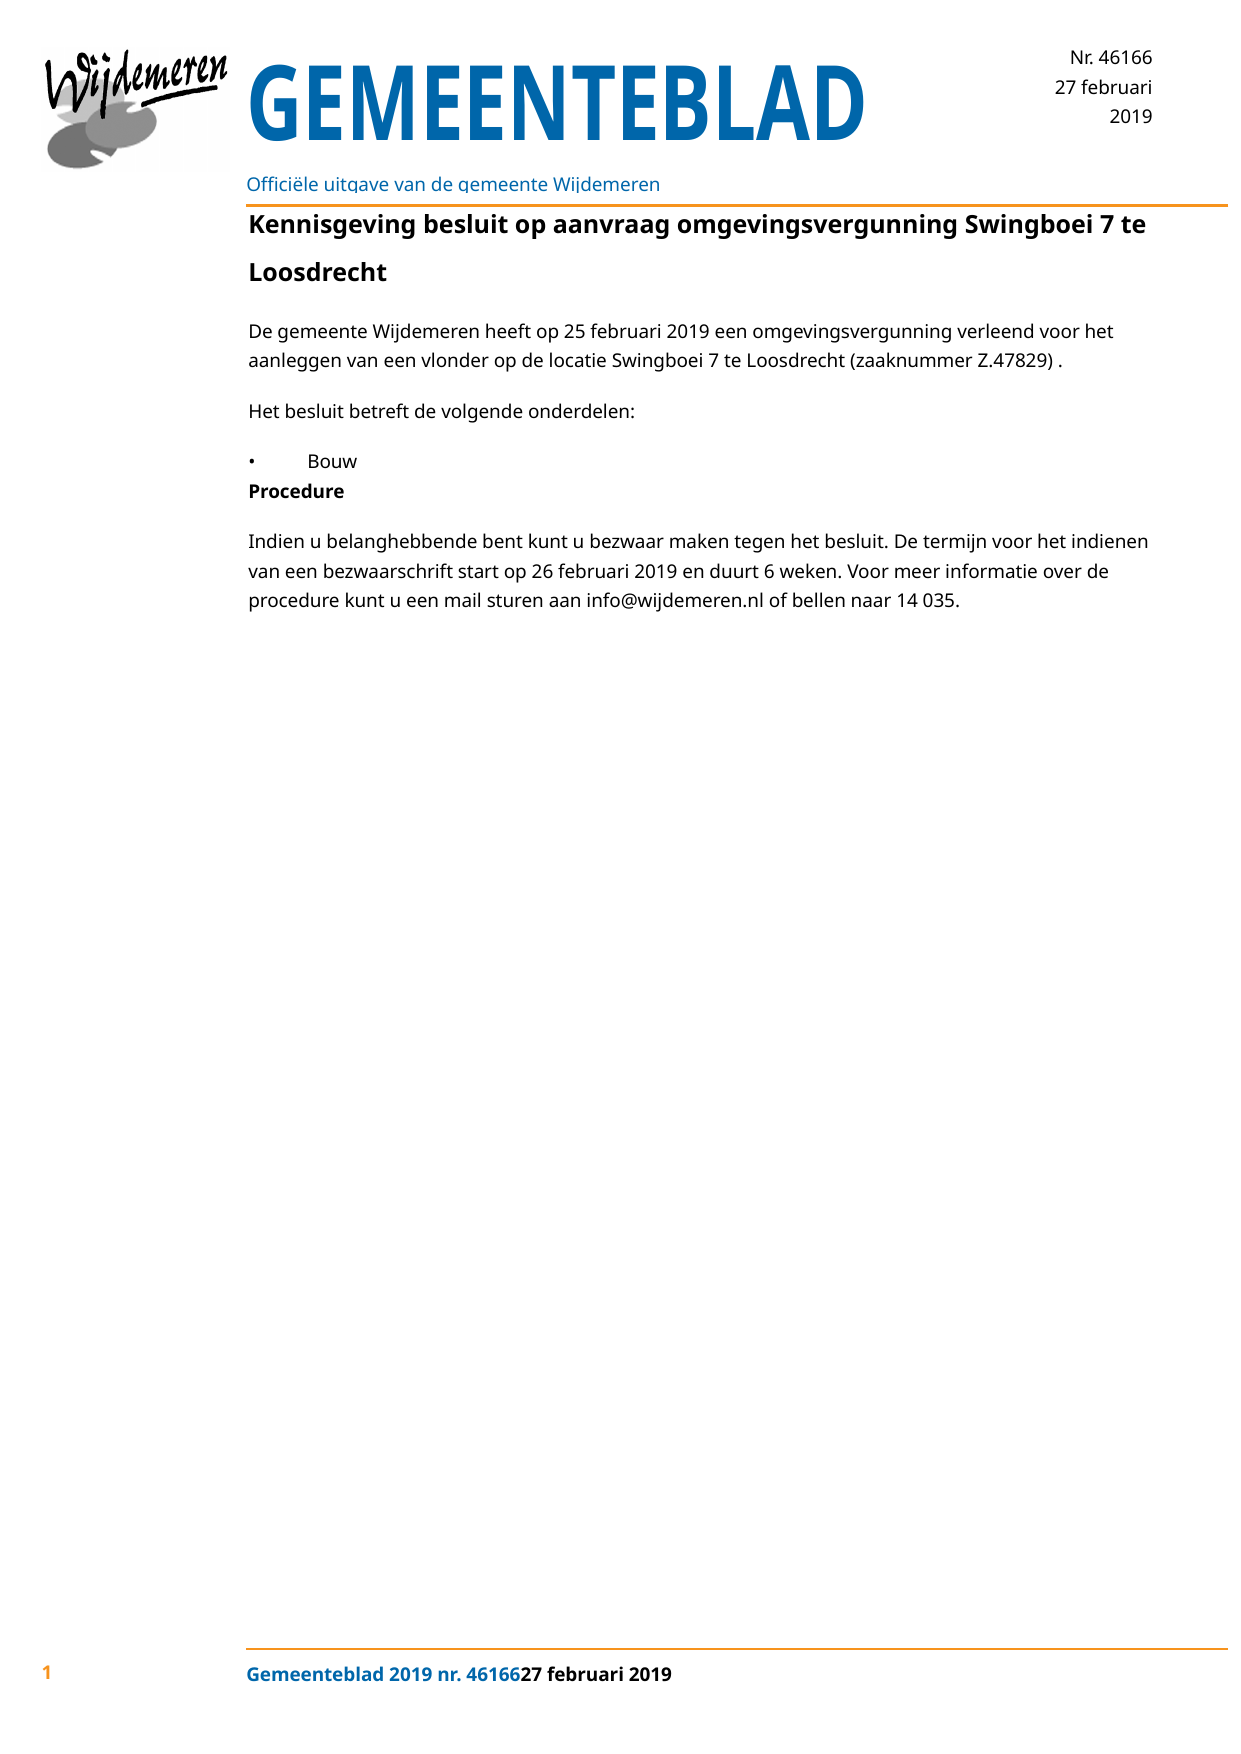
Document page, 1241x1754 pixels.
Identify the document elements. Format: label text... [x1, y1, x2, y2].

text Indien u belanghebbende bent kunt u bezwaar maken tegen het besluit. De termijn voor het indienen van een bezwaarschrift start op 26 februari 2019 en duurt 6 weken. Voor meer informatie over de procedure kunt u een mail sturen aan info@wijdemeren.nl of bellen naar 14 035. [248, 528, 1152, 613]
list Bouw [248, 448, 1152, 474]
text Kennisgeving besluit op aanvraag omgevingsvergunning Swingboei 7 te Loosdrecht [248, 207, 1152, 288]
text Procedure [248, 478, 1152, 504]
text Het besluit betreft de volgende onderdelen: [248, 398, 1152, 424]
picture [41, 47, 231, 172]
text De gemeente Wijdemeren heeft op 25 februari 2019 een omgevingsvergunning verleend voor het aanleggen van een vlonder op de locatie Swingboei 7 te Loosdrecht (zaaknummer Z.47829) . [248, 318, 1152, 373]
